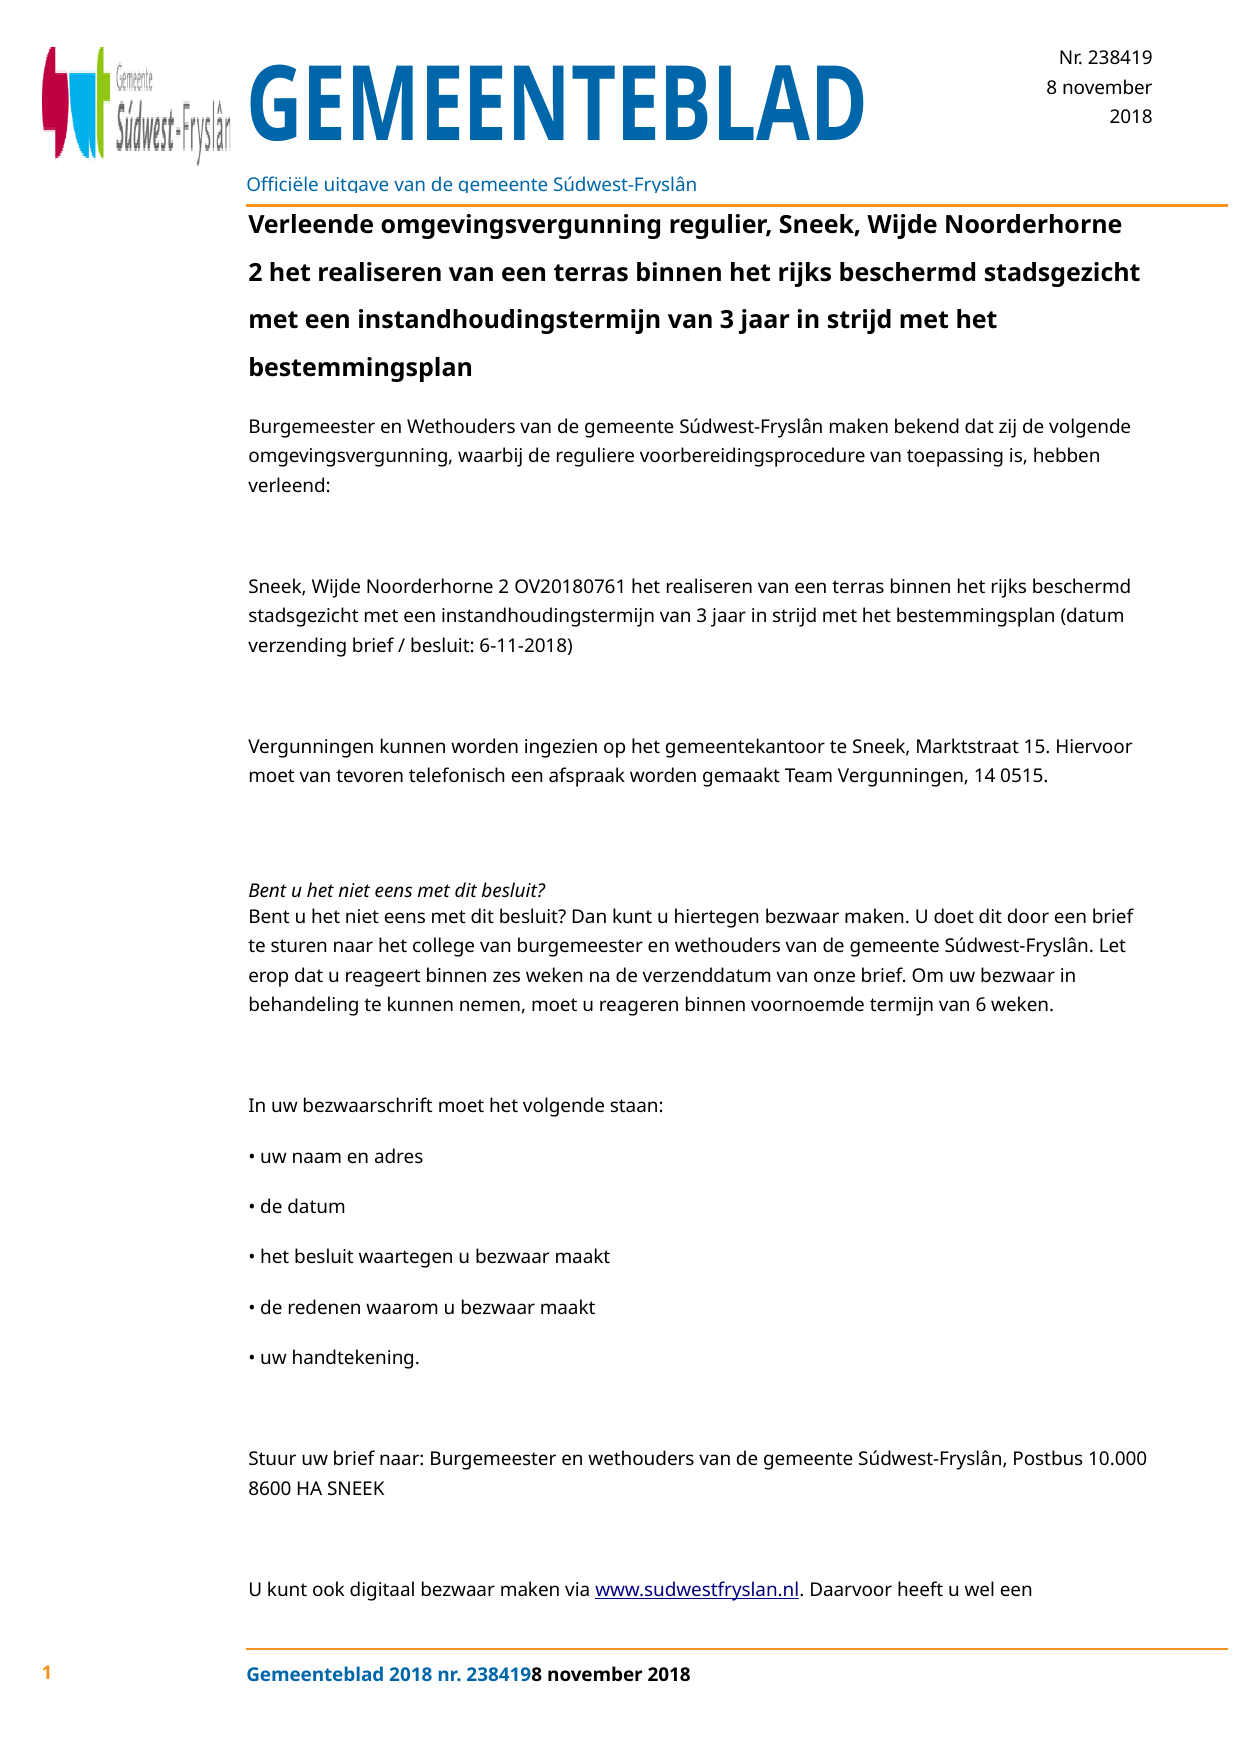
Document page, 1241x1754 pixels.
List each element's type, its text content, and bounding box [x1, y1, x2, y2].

text Verleende omgevingsvergunning regulier, Sneek, Wijde Noorderhorne 2 het realiseren van een terras binnen het rijks beschermd stadsgezicht met een instandhoudingstermijn van 3 jaar in strijd met het bestemmingsplan [248, 207, 1152, 384]
text • de datum [248, 1193, 1152, 1219]
text Sneek, Wijde Noorderhorne 2 OV20180761 het realiseren van een terras binnen het rijks beschermd stadsgezicht met een instandhoudingstermijn van 3 jaar in strijd met het bestemmingsplan (datum verzending brief / besluit: 6-11-2018) [248, 573, 1152, 658]
text • de redenen waarom u bezwaar maakt [248, 1294, 1152, 1320]
picture [41, 47, 231, 172]
text • uw naam en adres [248, 1143, 1152, 1168]
text • het besluit waartegen u bezwaar maakt [248, 1244, 1152, 1269]
text Burgemeester en Wethouders van de gemeente Súdwest-Fryslân maken bekend dat zij de volgende omgevingsvergunning, waarbij de reguliere voorbereidingsprocedure van toepassing is, hebben verleend: [248, 413, 1152, 498]
text Bent u het niet eens met dit besluit? Dan kunt u hiertegen bezwaar maken. U doet dit door een brief te sturen naar het college van burgemeester en wethouders van de gemeente Súdwest-Fryslân. Let erop dat u reageert binnen zes weken na de verzenddatum van onze brief. Om uw bezwaar in behandeling te kunnen nemen, moet u reageren binnen voornoemde termijn van 6 weken. [248, 903, 1152, 1017]
text Bent u het niet eens met dit besluit? [248, 877, 1152, 903]
text • uw handtekening. [248, 1344, 1152, 1370]
text In uw bezwaarschrift moet het volgende staan: [248, 1092, 1152, 1118]
text Vergunningen kunnen worden ingezien op het gemeentekantoor te Sneek, Marktstraat 15. Hiervoor moet van tevoren telefonisch een afspraak worden gemaakt Team Vergunningen, 14 0515. [248, 733, 1152, 788]
text U kunt ook digitaal bezwaar maken via www.sudwestfryslan.nl. Daarvoor heeft u wel een [248, 1576, 1152, 1601]
text Stuur uw brief naar: Burgemeester en wethouders van de gemeente Súdwest-Fryslân, Postbus 10.000 8600 HA SNEEK [248, 1445, 1152, 1501]
